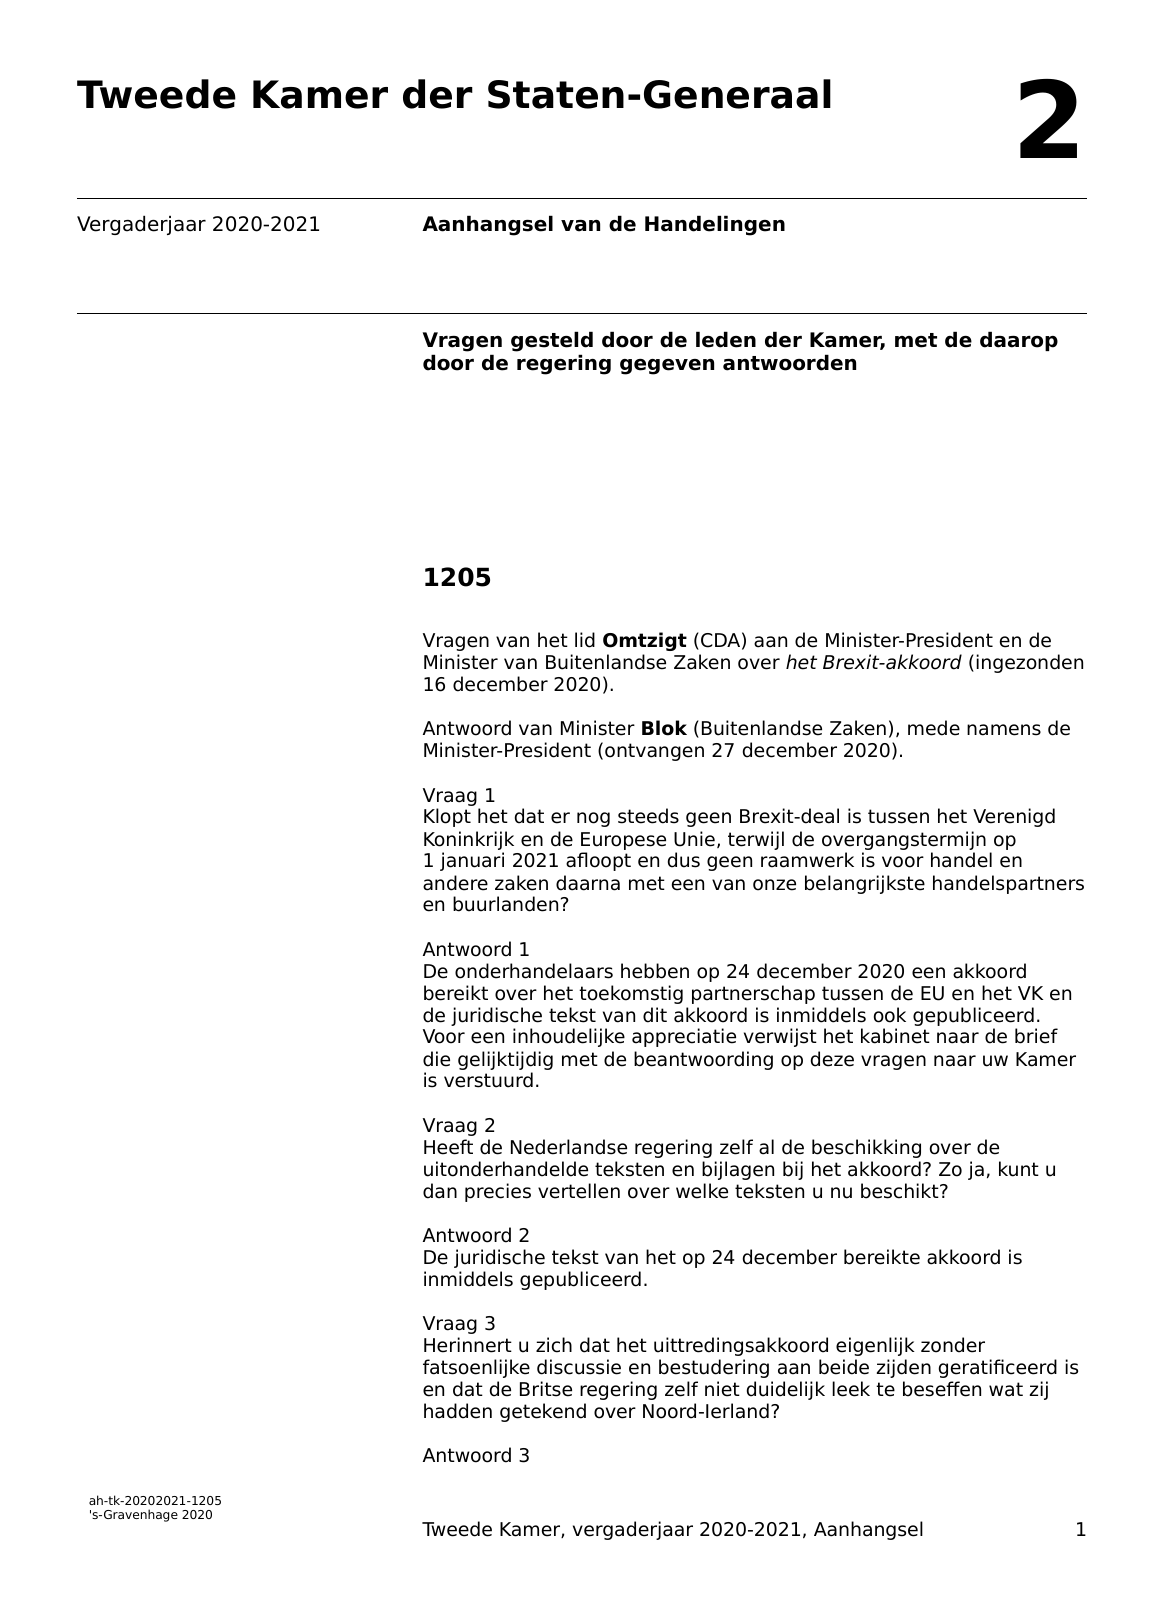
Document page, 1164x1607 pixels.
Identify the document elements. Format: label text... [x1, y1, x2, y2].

text Herinnert u zich dat het uittredingsakkoord eigenlijk zonder fatsoenlijke discussie en bestudering aan beide zijden geratificeerd is en dat de Britse regering zelf niet duidelijk leek te beseffen wat zij hadden getekend over Noord-Ierland? [422, 1335, 1087, 1423]
text Antwoord van Minister Blok (Buitenlandse Zaken), mede namens de Minister-President (ontvangen 27 december 2020). [422, 718, 1087, 762]
table_cell Vragen gesteld door de leden der Kamer, met de daarop door de regering gegeven antwoorden [422, 314, 1087, 375]
text Antwoord 3 [422, 1445, 1087, 1467]
table_cell Vergaderjaar 2020-2021 [77, 199, 422, 313]
text ah-tk-20202021-1205 [88, 1494, 323, 1508]
text Heeft de Nederlandse regering zelf al de beschikking over de uitonderhandelde teksten en bijlagen bij het akkoord? Zo ja, kunt u dan precies vertellen over welke teksten u nu beschikt? [422, 1137, 1087, 1202]
text Vraag 2 [422, 1114, 1087, 1137]
text Antwoord 1 [422, 938, 1087, 961]
table_header Tweede Kamer der Staten-Generaal [77, 59, 886, 198]
text Vragen van het lid Omtzigt (CDA) aan de Minister-President en de Minister van Buitenlandse Zaken over het Brexit-akkoord (ingezonden 16 december 2020). [422, 630, 1087, 696]
table_cell [77, 314, 422, 375]
text Vraag 3 [422, 1313, 1087, 1335]
text De onderhandelaars hebben op 24 december 2020 een akkoord bereikt over het toekomstig partnerschap tussen de EU en het VK en de juridische tekst van dit akkoord is inmiddels ook gepubliceerd. Voor een inhoudelijke appreciatie verwijst het kabinet naar de brief die gelijktijdig met de beantwoording op deze vragen naar uw Kamer is verstuurd. [422, 961, 1087, 1092]
table_cell Aanhangsel van de Handelingen [422, 199, 1087, 313]
table_header 2 [886, 59, 1087, 198]
text Antwoord 2 [422, 1225, 1087, 1247]
text 1205 [422, 563, 1087, 592]
text Vraag 1 [422, 784, 1087, 806]
text De juridische tekst van het op 24 december bereikte akkoord is inmiddels gepubliceerd. [422, 1247, 1087, 1291]
text 's-Gravenhage 2020 [88, 1508, 323, 1522]
text Klopt het dat er nog steeds geen Brexit-deal is tussen het Verenigd Koninkrijk en de Europese Unie, terwijl de overgangstermijn op 1 januari 2021 afloopt en dus geen raamwerk is voor handel en andere zaken daarna met een van onze belangrijkste handelspartners en buurlanden? [422, 806, 1087, 916]
